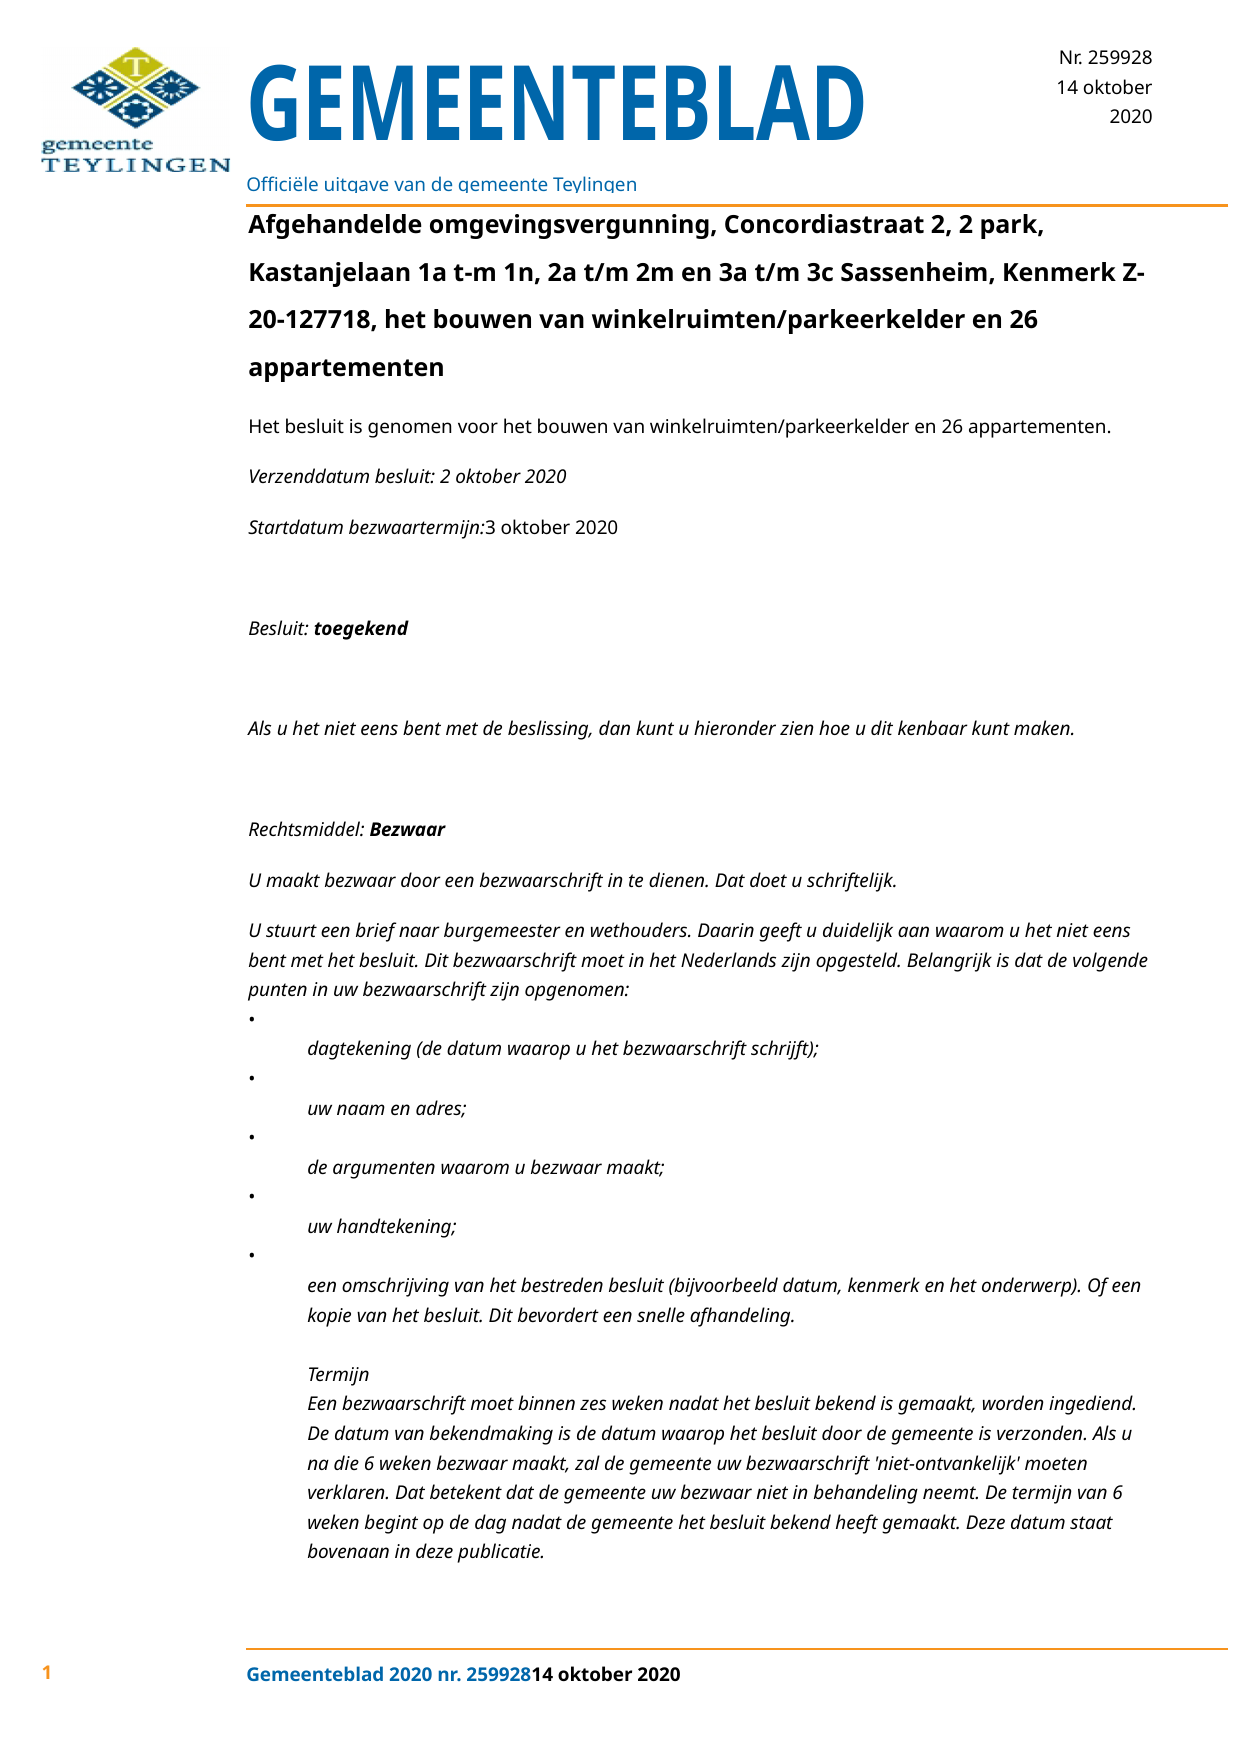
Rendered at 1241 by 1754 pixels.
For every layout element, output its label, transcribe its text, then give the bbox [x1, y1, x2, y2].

list uw handtekening; [248, 1213, 1152, 1239]
text Besluit: toegekend [248, 615, 1152, 641]
text Afgehandelde omgevingsvergunning, Concordiastraat 2, 2 park, Kastanjelaan 1a t-m 1n, 2a t/m 2m en 3a t/m 3c Sassenheim, Kenmerk Z-20-127718, het bouwen van winkelruimten/parkeerkelder en 26 appartementen [248, 207, 1152, 384]
list een omschrijving van het bestreden besluit (bijvoorbeeld datum, kenmerk en het onderwerp). Of een kopie van het besluit. Dit bevordert een snelle afhandeling. [248, 1272, 1152, 1328]
list Termijn [248, 1361, 1152, 1387]
picture [41, 47, 231, 172]
list de argumenten waarom u bezwaar maakt; [248, 1154, 1152, 1180]
text Verzenddatum besluit: 2 oktober 2020 [248, 463, 1152, 489]
text U maakt bezwaar door een bezwaarschrift in te dienen. Dat doet u schriftelijk. [248, 867, 1152, 893]
text Het besluit is genomen voor het bouwen van winkelruimten/parkeerkelder en 26 appartementen. [248, 413, 1152, 439]
text Rechtsmiddel: Bezwaar [248, 816, 1152, 842]
text Als u het niet eens bent met de beslissing, dan kunt u hieronder zien hoe u dit kenbaar kunt maken. [248, 716, 1152, 741]
list dagtekening (de datum waarop u het bezwaarschrift schrijft); [248, 1036, 1152, 1061]
text U stuurt een brief naar burgemeester en wethouders. Daarin geeft u duidelijk aan waarom u het niet eens bent met het besluit. Dit bezwaarschrift moet in het Nederlands zijn opgesteld. Belangrijk is dat de volgende punten in uw bezwaarschrift zijn opgenomen: [248, 917, 1152, 1002]
list Een bezwaarschrift moet binnen zes weken nadat het besluit bekend is gemaakt, worden ingediend. De datum van bekendmaking is de datum waarop het besluit door de gemeente is verzonden. Als u na die 6 weken bezwaar maakt, zal de gemeente uw bezwaarschrift 'niet-ontvankelijk' moeten verklaren. Dat betekent dat de gemeente uw bezwaar niet in behandeling neemt. De termijn van 6 weken begint op de dag nadat de gemeente het besluit bekend heeft gemaakt. Deze datum staat bovenaan in deze publicatie. [248, 1391, 1152, 1564]
list uw naam en adres; [248, 1095, 1152, 1121]
text Startdatum bezwaartermijn:3 oktober 2020 [248, 514, 1152, 540]
